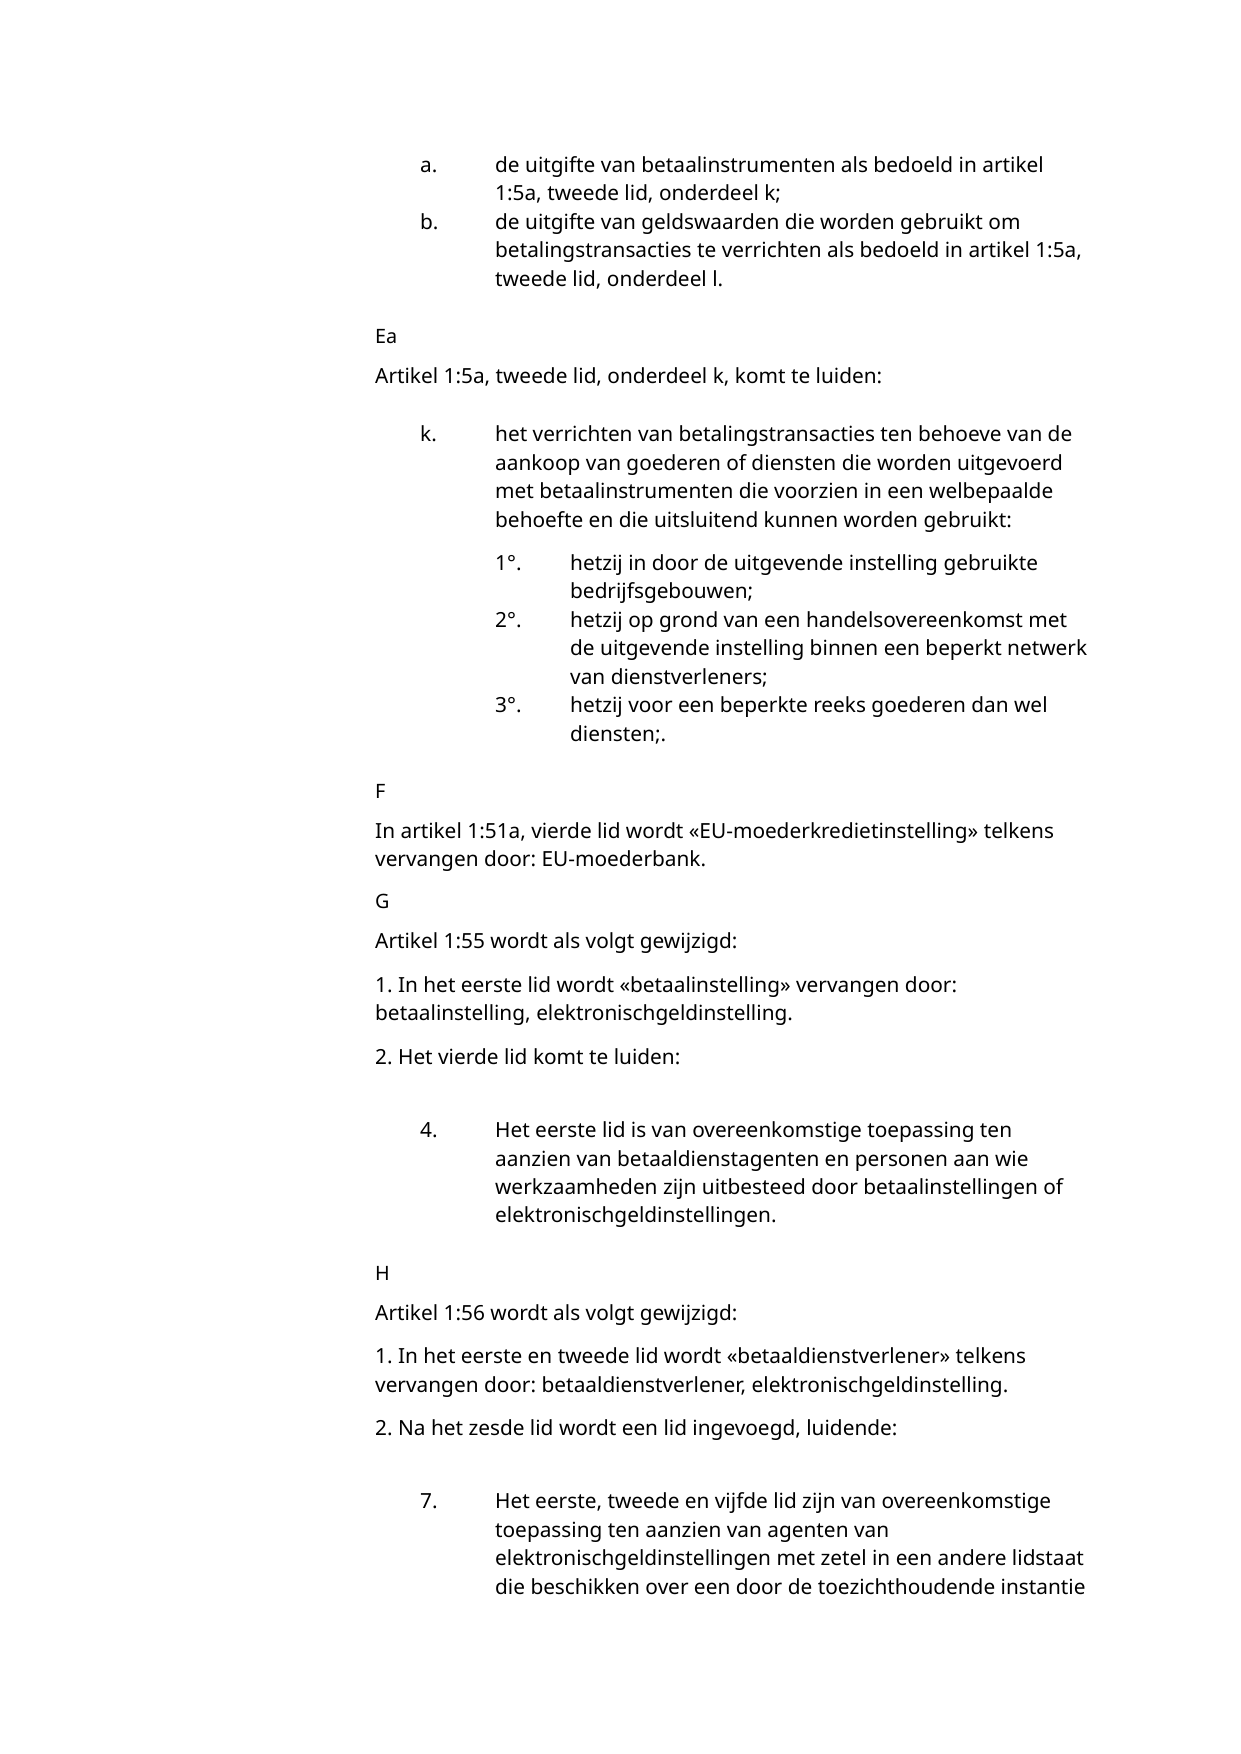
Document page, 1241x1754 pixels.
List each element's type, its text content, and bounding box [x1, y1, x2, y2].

text Artikel 1:55 wordt als volgt gewijzigd: [375, 927, 1090, 955]
text Artikel 1:56 wordt als volgt gewijzigd: [375, 1298, 1090, 1326]
list de uitgifte van betaalinstrumenten als bedoeld in artikel 1:5a, tweede lid, onderdeel k; [420, 150, 1090, 207]
text 2. Het vierde lid komt te luiden: [375, 1042, 1090, 1070]
list Het eerste lid is van overeenkomstige toepassing ten aanzien van betaaldienstagenten en personen aan wie werkzaamheden zijn uitbesteed door betaalinstellingen of elektronischgeldinstellingen. [420, 1115, 1090, 1229]
list hetzij voor een beperkte reeks goederen dan wel diensten;. [495, 690, 1090, 747]
text 1. In het eerste en tweede lid wordt «betaaldienstverlener» telkens vervangen door: betaaldienstverlener, elektronischgeldinstelling. [375, 1341, 1090, 1398]
list hetzij op grond van een handelsovereenkomst met de uitgevende instelling binnen een beperkt netwerk van dienstverleners; [495, 605, 1090, 690]
list het verrichten van betalingstransacties ten behoeve van de aankoop van goederen of diensten die worden uitgevoerd met betaalinstrumenten die voorzien in een welbepaalde behoefte en die uitsluitend kunnen worden gebruikt: [420, 419, 1090, 533]
text In artikel 1:51a, vierde lid wordt «EU-moederkredietinstelling» telkens vervangen door: EU-moederbank. [375, 816, 1090, 873]
list de uitgifte van geldswaarden die worden gebruikt om betalingstransacties te verrichten als bedoeld in artikel 1:5a, tweede lid, onderdeel l. [420, 207, 1090, 292]
text Artikel 1:5a, tweede lid, onderdeel k, komt te luiden: [375, 361, 1090, 389]
text 1. In het eerste lid wordt «betaalinstelling» vervangen door: betaalinstelling, elektronischgeldinstelling. [375, 970, 1090, 1027]
text Ea [375, 322, 1090, 349]
text F [375, 777, 1090, 804]
text G [375, 888, 1090, 915]
list Het eerste, tweede en vijfde lid zijn van overeenkomstige toepassing ten aanzien van agenten van elektronischgeldinstellingen met zetel in een andere lidstaat die beschikken over een door de toezichthoudende instantie [420, 1487, 1090, 1600]
list hetzij in door de uitgevende instelling gebruikte bedrijfsgebouwen; [495, 548, 1090, 605]
text 2. Na het zesde lid wordt een lid ingevoegd, luidende: [375, 1413, 1090, 1442]
text H [375, 1259, 1090, 1286]
